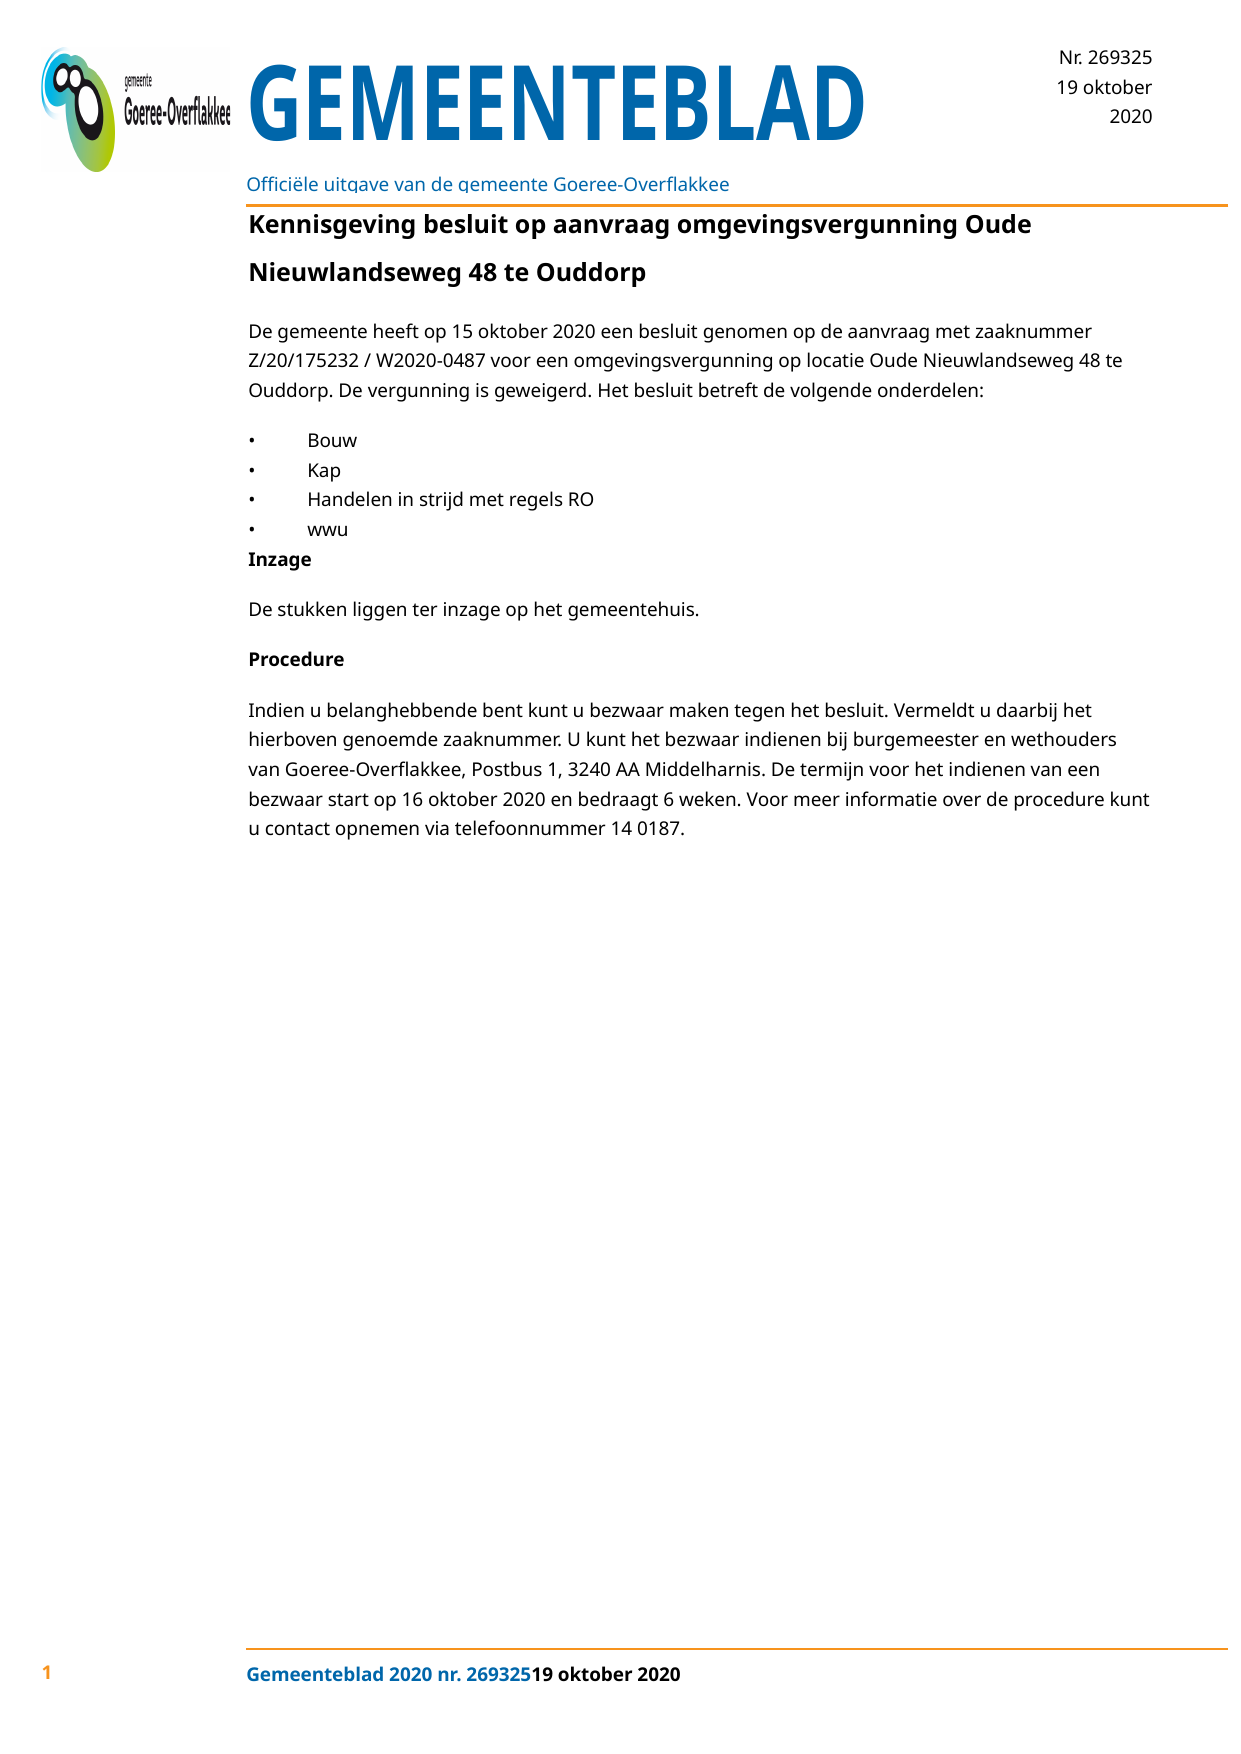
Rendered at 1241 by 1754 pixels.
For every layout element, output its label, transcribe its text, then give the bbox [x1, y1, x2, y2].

list Handelen in strijd met regels RO [248, 487, 1152, 512]
list Bouw [248, 427, 1152, 453]
list Kap [248, 457, 1152, 483]
text Inzage [248, 546, 1152, 572]
text Kennisgeving besluit op aanvraag omgevingsvergunning Oude Nieuwlandseweg 48 te Ouddorp [248, 207, 1152, 288]
text Indien u belanghebbende bent kunt u bezwaar maken tegen het besluit. Vermeldt u daarbij het hierboven genoemde zaaknummer. U kunt het bezwaar indienen bij burgemeester en wethouders van Goeree-Overflakkee, Postbus 1, 3240 AA Middelharnis. De termijn voor het indienen van een bezwaar start op 16 oktober 2020 en bedraagt 6 weken. Voor meer informatie over de procedure kunt u contact opnemen via telefoonnummer 14 0187. [248, 697, 1152, 841]
text Procedure [248, 647, 1152, 672]
text De stukken liggen ter inzage op het gemeentehuis. [248, 596, 1152, 622]
text De gemeente heeft op 15 oktober 2020 een besluit genomen op de aanvraag met zaaknummer Z/20/175232 / W2020-0487 voor een omgevingsvergunning op locatie Oude Nieuwlandseweg 48 te Ouddorp. De vergunning is geweigerd. Het besluit betreft de volgende onderdelen: [248, 318, 1152, 403]
list wwu [248, 516, 1152, 542]
picture [41, 47, 231, 172]
